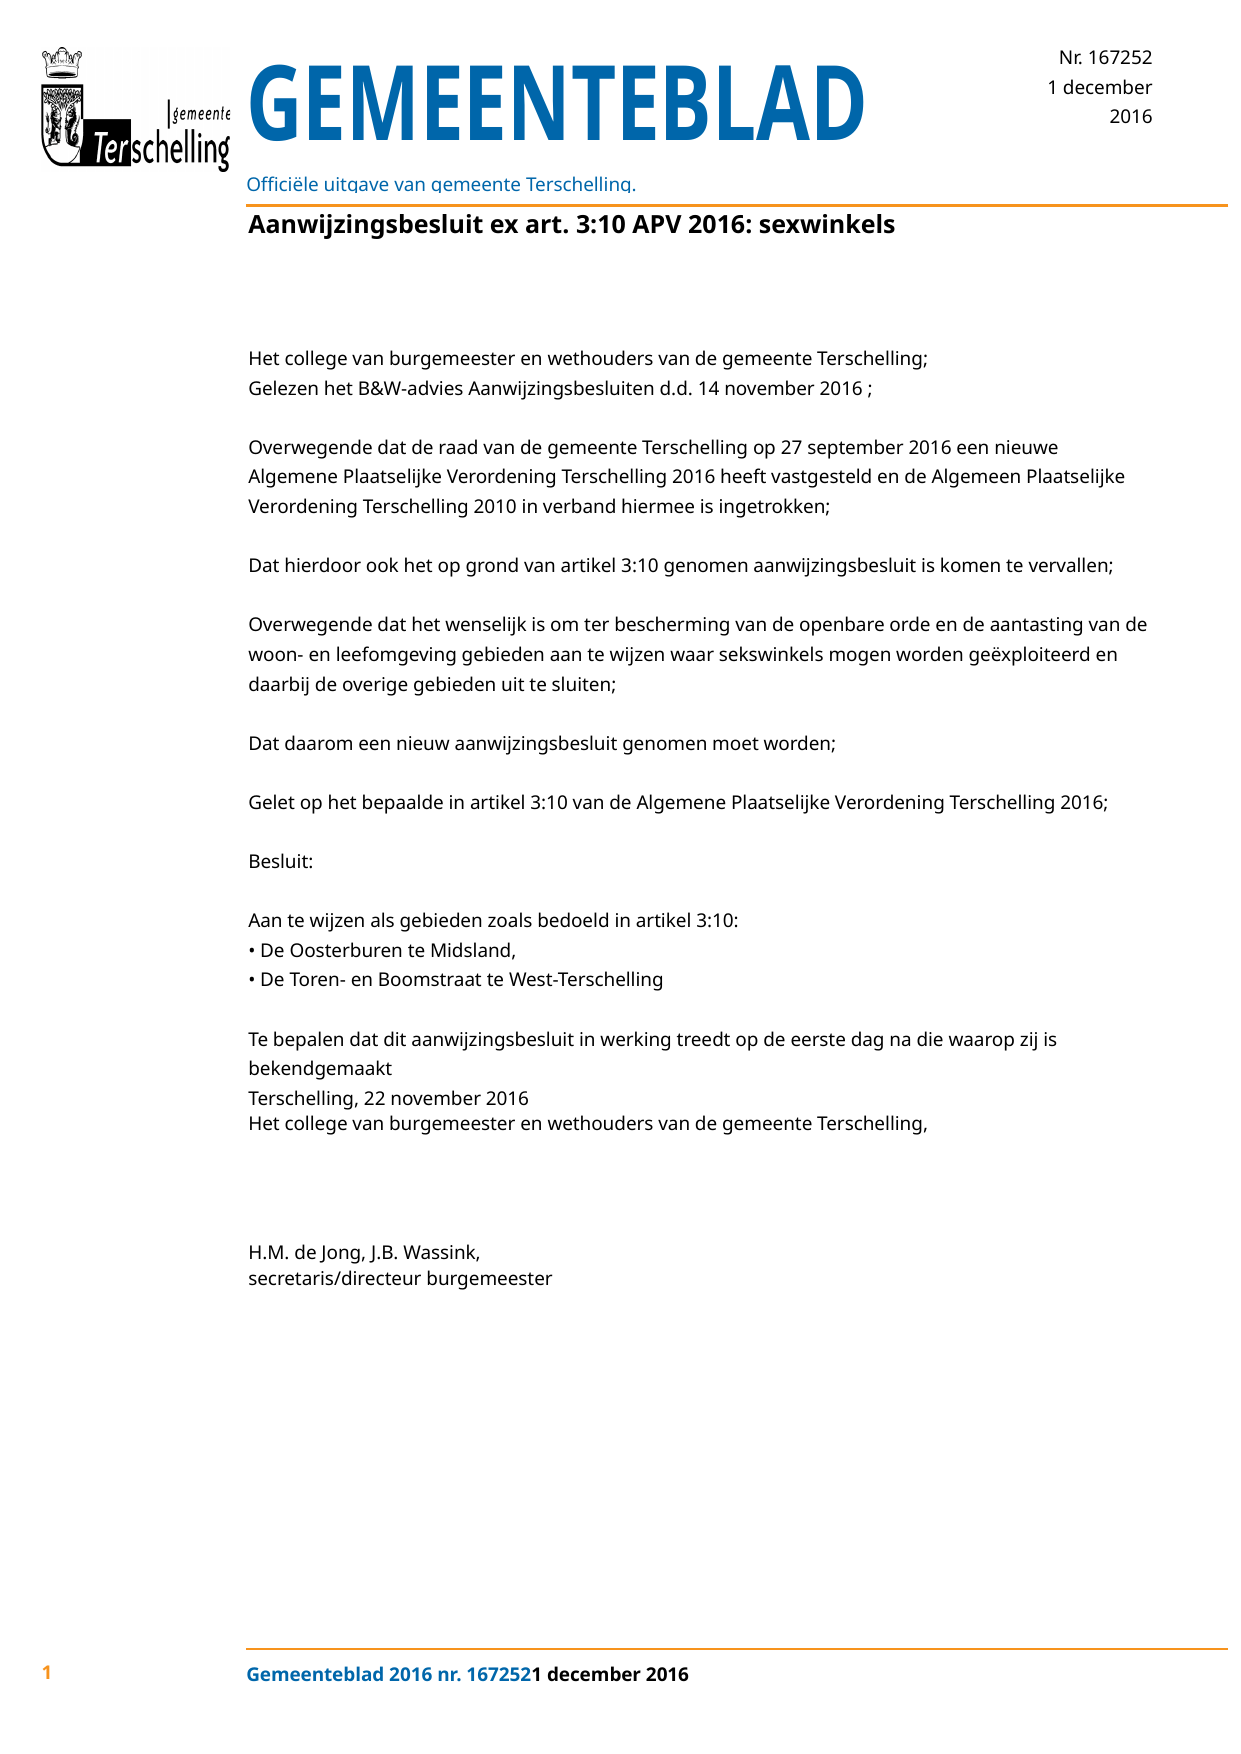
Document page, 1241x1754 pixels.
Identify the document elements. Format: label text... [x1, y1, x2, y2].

text secretaris/directeur burgemeester [248, 1265, 1152, 1291]
text Dat daarom een nieuw aanwijzingsbesluit genomen moet worden; [248, 730, 1152, 756]
text Overwegende dat het wenselijk is om ter bescherming van de openbare orde en de aantasting van de woon- en leefomgeving gebieden aan te wijzen waar sekswinkels mogen worden geëxploiteerd en daarbij de overige gebieden uit te sluiten; [248, 612, 1152, 696]
text Terschelling, 22 november 2016 [248, 1085, 1152, 1111]
text Gelet op het bepaalde in artikel 3:10 van de Algemene Plaatselijke Verordening Terschelling 2016; [248, 789, 1152, 815]
text Gelezen het B&W-advies Aanwijzingsbesluiten d.d. 14 november 2016 ; [248, 375, 1152, 401]
text • De Toren- en Boomstraat te West-Terschelling [248, 967, 1152, 992]
text Aanwijzingsbesluit ex art. 3:10 APV 2016: sexwinkels [248, 207, 1152, 241]
picture [41, 47, 231, 172]
text Te bepalen dat dit aanwijzingsbesluit in werking treedt op de eerste dag na die waarop zij is bekendgemaakt [248, 1026, 1152, 1081]
text • De Oosterburen te Midsland, [248, 937, 1152, 963]
text H.M. de Jong, J.B. Wassink, [248, 1239, 1152, 1265]
text Dat hierdoor ook het op grond van artikel 3:10 genomen aanwijzingsbesluit is komen te vervallen; [248, 552, 1152, 578]
text Het college van burgemeester en wethouders van de gemeente Terschelling, [248, 1111, 1152, 1136]
text Het college van burgemeester en wethouders van de gemeente Terschelling; [248, 345, 1152, 371]
text Aan te wijzen als gebieden zoals bedoeld in artikel 3:10: [248, 907, 1152, 933]
text Overwegende dat de raad van de gemeente Terschelling op 27 september 2016 een nieuwe Algemene Plaatselijke Verordening Terschelling 2016 heeft vastgesteld en de Algemeen Plaatselijke Verordening Terschelling 2010 in verband hiermee is ingetrokken; [248, 434, 1152, 519]
text Besluit: [248, 848, 1152, 874]
